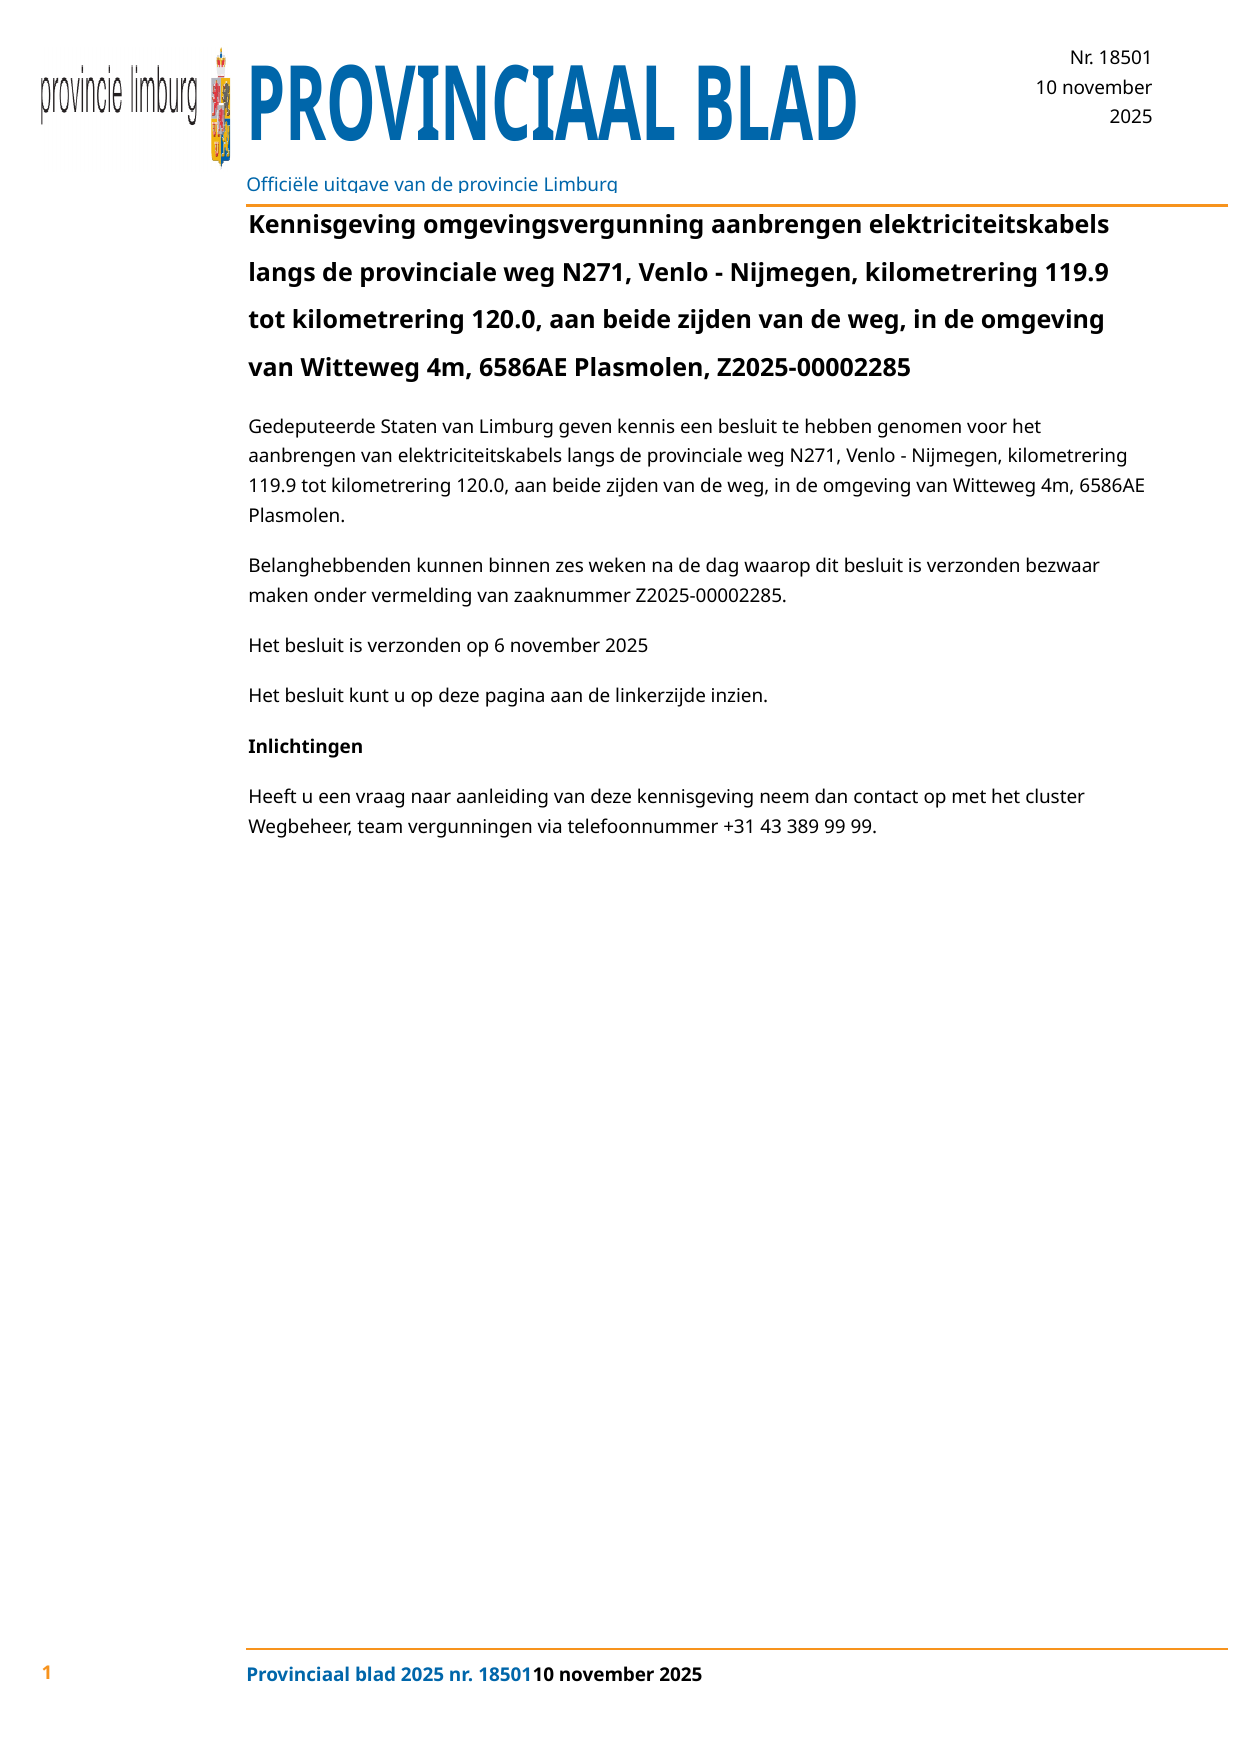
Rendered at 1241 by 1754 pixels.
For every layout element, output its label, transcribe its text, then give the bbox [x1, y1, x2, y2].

text Kennisgeving omgevingsvergunning aanbrengen elektriciteitskabels langs de provinciale weg N271, Venlo - Nijmegen, kilometrering 119.9 tot kilometrering 120.0, aan beide zijden van de weg, in de omgeving van Witteweg 4m, 6586AE Plasmolen, Z2025-00002285 [248, 207, 1152, 384]
picture [41, 47, 231, 172]
text Het besluit is verzonden op 6 november 2025 [248, 632, 1152, 658]
text Het besluit kunt u op deze pagina aan de linkerzijde inzien. [248, 683, 1152, 708]
text Inlichtingen [248, 733, 1152, 759]
text Heeft u een vraag naar aanleiding van deze kennisgeving neem dan contact op met het cluster Wegbeheer, team vergunningen via telefoonnummer +31 43 389 99 99. [248, 783, 1152, 839]
text Gedeputeerde Staten van Limburg geven kennis een besluit te hebben genomen voor het aanbrengen van elektriciteitskabels langs de provinciale weg N271, Venlo - Nijmegen, kilometrering 119.9 tot kilometrering 120.0, aan beide zijden van de weg, in de omgeving van Witteweg 4m, 6586AE Plasmolen. [248, 413, 1152, 528]
text Belanghebbenden kunnen binnen zes weken na de dag waarop dit besluit is verzonden bezwaar maken onder vermelding van zaaknummer Z2025-00002285. [248, 552, 1152, 608]
